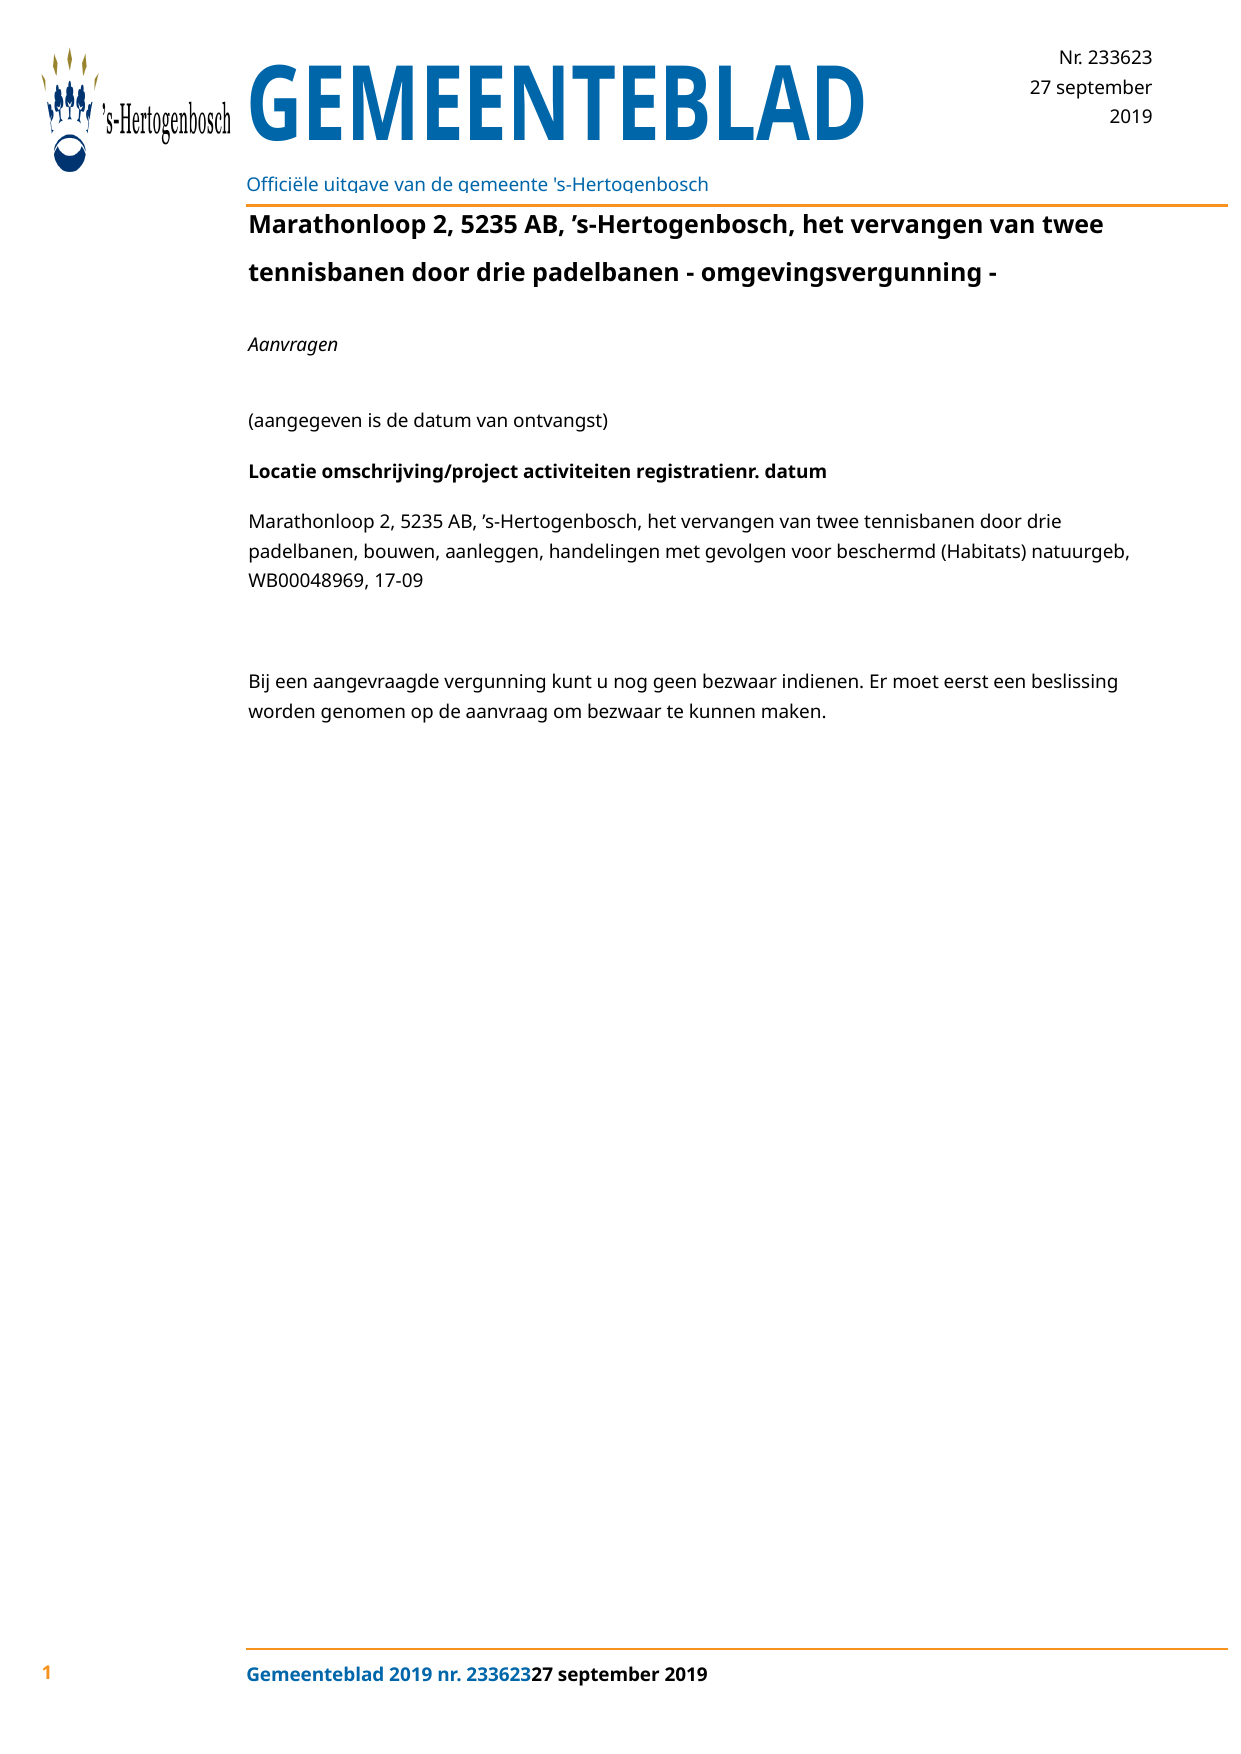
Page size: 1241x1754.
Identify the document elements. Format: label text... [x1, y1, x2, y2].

text (aangegeven is de datum van ontvangst) [248, 408, 1152, 433]
text Marathonloop 2, 5235 AB, ’s-Hertogenbosch, het vervangen van twee tennisbanen door drie padelbanen, bouwen, aanleggen, handelingen met gevolgen voor beschermd (Habitats) natuurgeb, WB00048969, 17-09 [248, 508, 1152, 593]
text Locatie omschrijving/project activiteiten registratienr. datum [248, 458, 1152, 484]
text Aanvragen [248, 331, 1152, 357]
picture [41, 47, 231, 172]
text Bij een aangevraagde vergunning kunt u nog geen bezwaar indienen. Er moet eerst een beslissing worden genomen op de aanvraag om bezwaar te kunnen maken. [248, 668, 1152, 724]
text Marathonloop 2, 5235 AB, ’s-Hertogenbosch, het vervangen van twee tennisbanen door drie padelbanen - omgevingsvergunning - [248, 207, 1152, 288]
